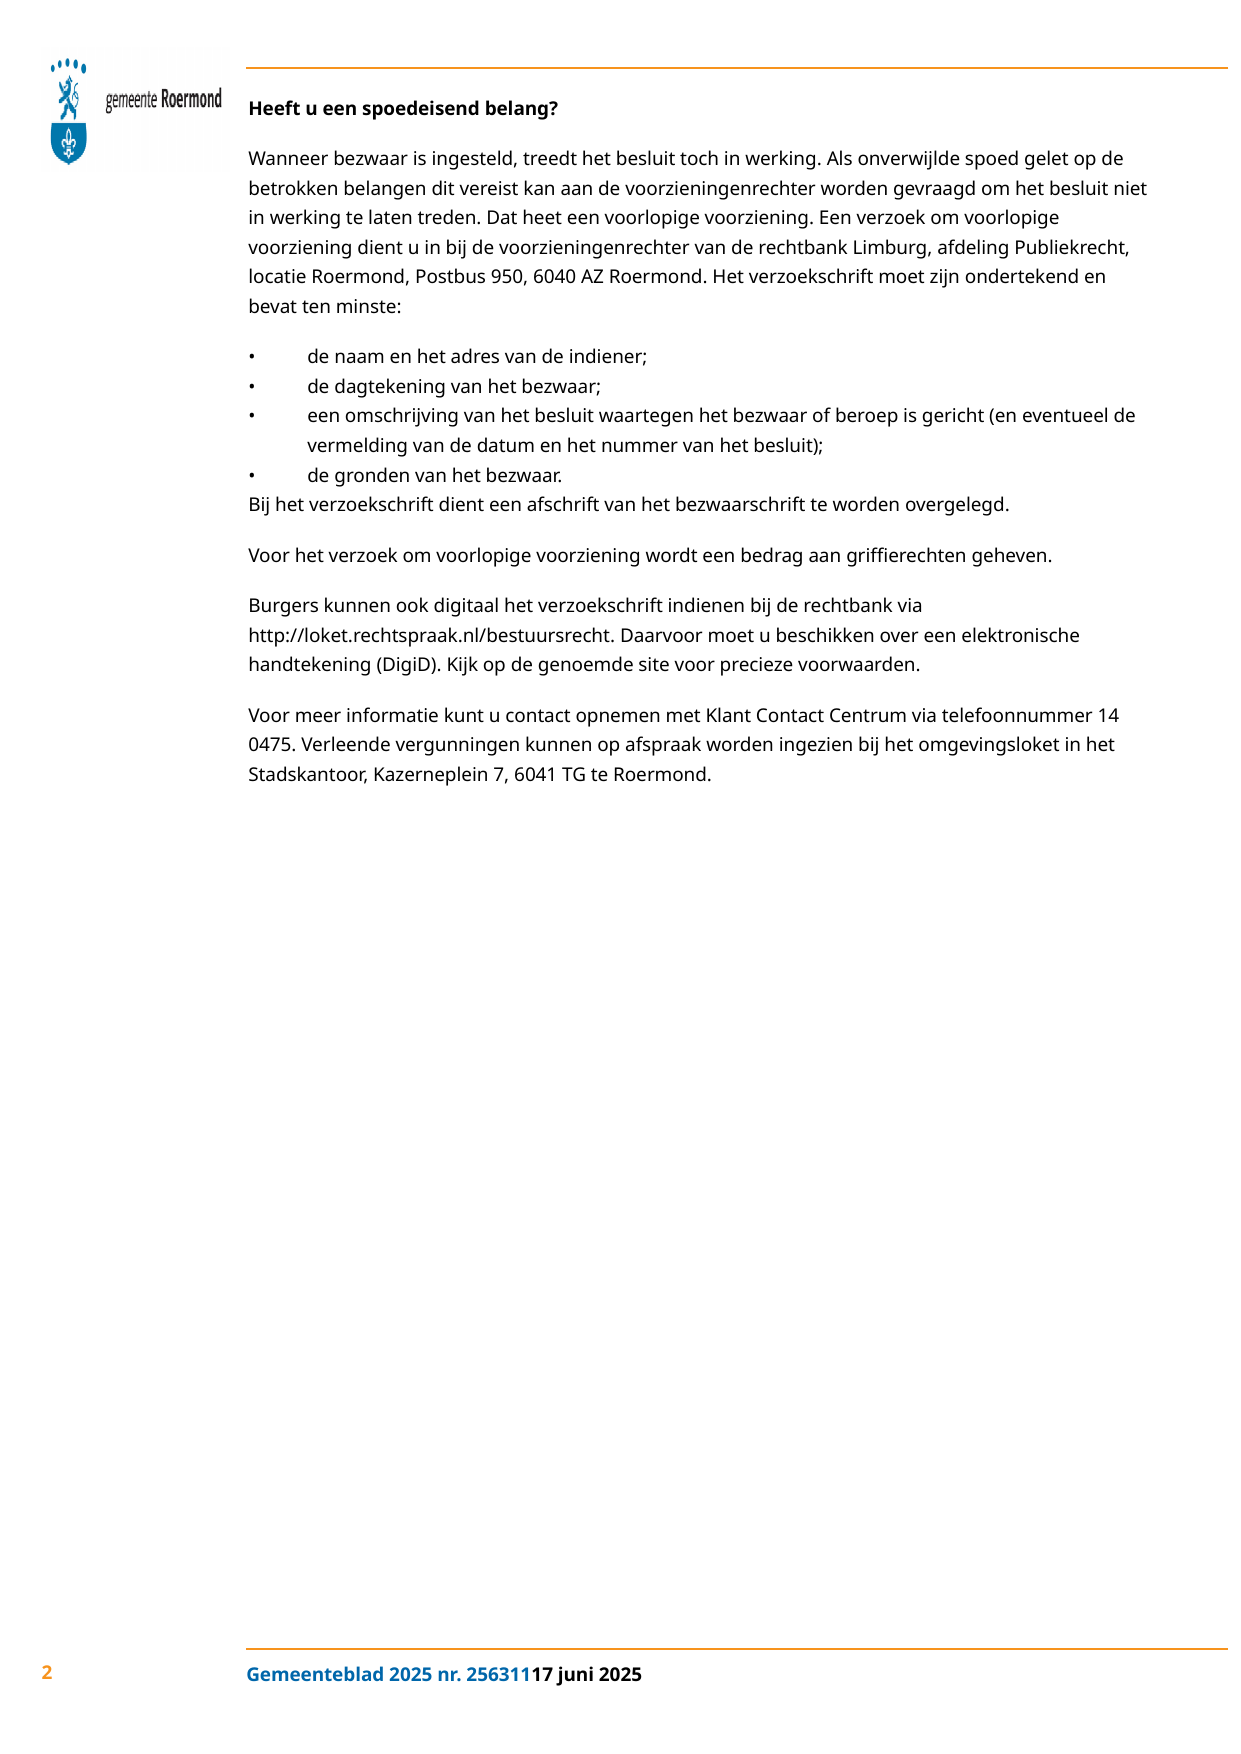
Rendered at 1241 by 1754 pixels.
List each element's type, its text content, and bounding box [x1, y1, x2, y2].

list de gronden van het bezwaar. [248, 462, 1152, 488]
text Voor het verzoek om voorlopige voorziening wordt een bedrag aan griffierechten geheven. [248, 542, 1152, 568]
text Voor meer informatie kunt u contact opnemen met Klant Contact Centrum via telefoonnummer 14 0475. Verleende vergunningen kunnen op afspraak worden ingezien bij het omgevingsloket in het Stadskantoor, Kazerneplein 7, 6041 TG te Roermond. [248, 702, 1152, 787]
picture [41, 47, 231, 172]
list de naam en het adres van de indiener; [248, 343, 1152, 369]
text Bij het verzoekschrift dient een afschrift van het bezwaarschrift te worden overgelegd. [248, 491, 1152, 517]
text Burgers kunnen ook digitaal het verzoekschrift indienen bij de rechtbank via http://loket.rechtspraak.nl/bestuursrecht. Daarvoor moet u beschikken over een elektronische handtekening (DigiD). Kijk op de genoemde site voor precieze voorwaarden. [248, 592, 1152, 677]
list een omschrijving van het besluit waartegen het bezwaar of beroep is gericht (en eventueel de vermelding van de datum en het nummer van het besluit); [248, 403, 1152, 458]
text Heeft u een spoedeisend belang? [248, 95, 1152, 121]
text Wanneer bezwaar is ingesteld, treedt het besluit toch in werking. Als onverwijlde spoed gelet op de betrokken belangen dit vereist kan aan de voorzieningenrechter worden gevraagd om het besluit niet in werking te laten treden. Dat heet een voorlopige voorziening. Een verzoek om voorlopige voorziening dient u in bij de voorzieningenrechter van de rechtbank Limburg, afdeling Publiekrecht, locatie Roermond, Postbus 950, 6040 AZ Roermond. Het verzoekschrift moet zijn ondertekend en bevat ten minste: [248, 145, 1152, 319]
list de dagtekening van het bezwaar; [248, 373, 1152, 399]
